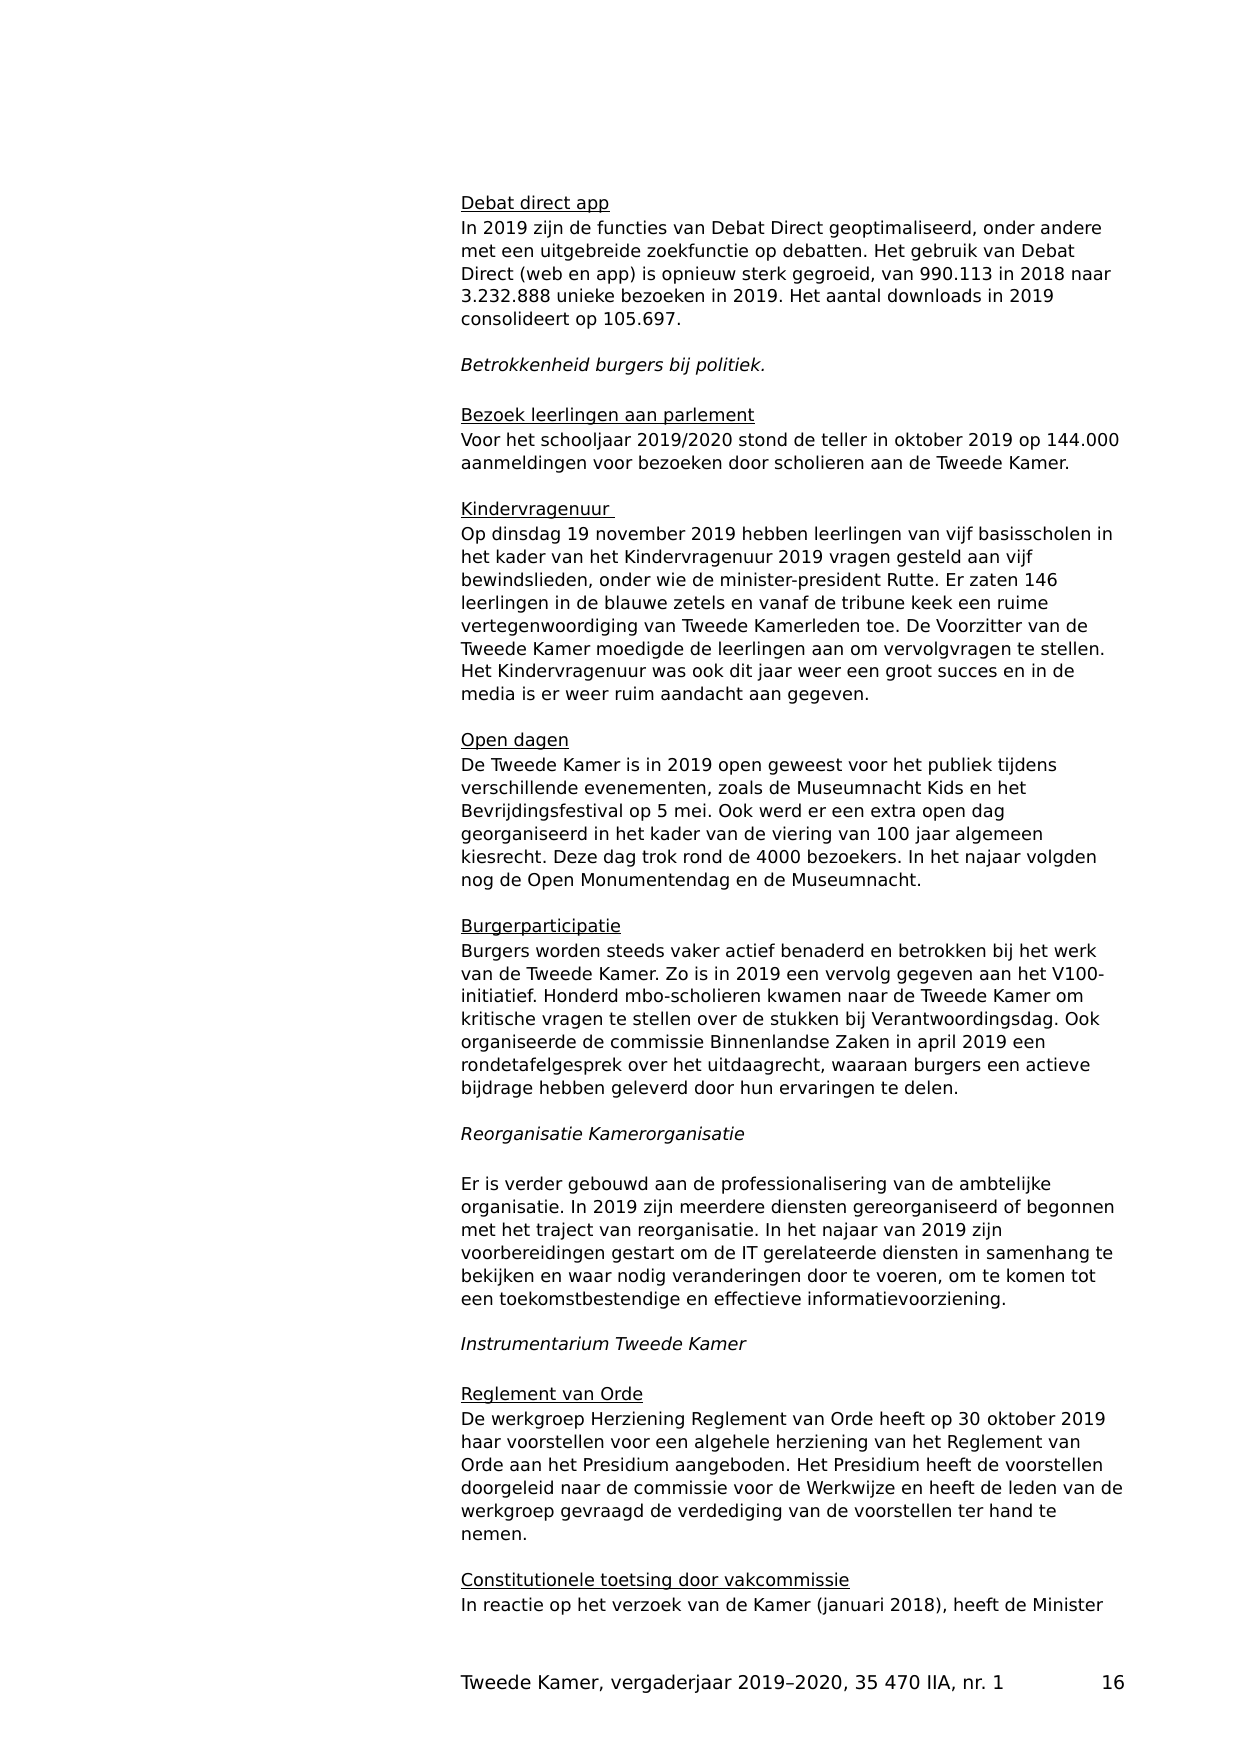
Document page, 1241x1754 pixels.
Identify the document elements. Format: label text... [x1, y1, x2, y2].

text Bezoek leerlingen aan parlement [461, 403, 1125, 426]
text In 2019 zijn de functies van Debat Direct geoptimaliseerd, onder andere met een uitgebreide zoekfunctie op debatten. Het gebruik van Debat Direct (web en app) is opnieuw sterk gegroeid, van 990.113 in 2018 naar 3.232.888 unieke bezoeken in 2019. Het aantal downloads in 2019 consolideert op 105.697. [461, 216, 1125, 330]
text Betrokkenheid burgers bij politiek. [461, 353, 1125, 376]
text Op dinsdag 19 november 2019 hebben leerlingen van vijf basisscholen in het kader van het Kindervragenuur 2019 vragen gesteld aan vijf bewindslieden, onder wie de minister-president Rutte. Er zaten 146 leerlingen in de blauwe zetels en vanaf de tribune keek een ruime vertegenwoordiging van Tweede Kamerleden toe. De Voorzitter van de Tweede Kamer moedigde de leerlingen aan om vervolgvragen te stellen. Het Kindervragenuur was ook dit jaar weer een groot succes en in de media is er weer ruim aandacht aan gegeven. [461, 522, 1125, 705]
text Voor het schooljaar 2019/2020 stond de teller in oktober 2019 op 144.000 aanmeldingen voor bezoeken door scholieren aan de Tweede Kamer. [461, 428, 1125, 474]
text Er is verder gebouwd aan de professionalisering van de ambtelijke organisatie. In 2019 zijn meerdere diensten gereorganiseerd of begonnen met het traject van reorganisatie. In het najaar van 2019 zijn voorbereidingen gestart om de IT gerelateerde diensten in samenhang te bekijken en waar nodig veranderingen door te voeren, om te komen tot een toekomstbestendige en effectieve informatievoorziening. [461, 1172, 1125, 1309]
text Kindervragenuur [461, 497, 1125, 520]
text In reactie op het verzoek van de Kamer (januari 2018), heeft de Minister [461, 1593, 1125, 1616]
text Instrumentarium Tweede Kamer [461, 1332, 1125, 1355]
text Constitutionele toetsing door vakcommissie [461, 1568, 1125, 1591]
text Burgers worden steeds vaker actief benaderd en betrokken bij het werk van de Tweede Kamer. Zo is in 2019 een vervolg gegeven aan het V100-initiatief. Honderd mbo-scholieren kwamen naar de Tweede Kamer om kritische vragen te stellen over de stukken bij Verantwoordingsdag. Ook organiseerde de commissie Binnenlandse Zaken in april 2019 een rondetafelgesprek over het uitdaagrecht, waaraan burgers een actieve bijdrage hebben geleverd door hun ervaringen te delen. [461, 939, 1125, 1099]
text Reorganisatie Kamerorganisatie [461, 1122, 1125, 1145]
text Debat direct app [461, 191, 1125, 214]
text Open dagen [461, 728, 1125, 751]
text Burgerparticipatie [461, 914, 1125, 937]
text Reglement van Orde [461, 1382, 1125, 1405]
text De werkgroep Herziening Reglement van Orde heeft op 30 oktober 2019 haar voorstellen voor een algehele herziening van het Reglement van Orde aan het Presidium aangeboden. Het Presidium heeft de voorstellen doorgeleid naar de commissie voor de Werkwijze en heeft de leden van de werkgroep gevraagd de verdediging van de voorstellen ter hand te nemen. [461, 1407, 1125, 1545]
text De Tweede Kamer is in 2019 open geweest voor het publiek tijdens verschillende evenementen, zoals de Museumnacht Kids en het Bevrijdingsfestival op 5 mei. Ook werd er een extra open dag georganiseerd in het kader van de viering van 100 jaar algemeen kiesrecht. Deze dag trok rond de 4000 bezoekers. In het najaar volgden nog de Open Monumentendag en de Museumnacht. [461, 753, 1125, 891]
